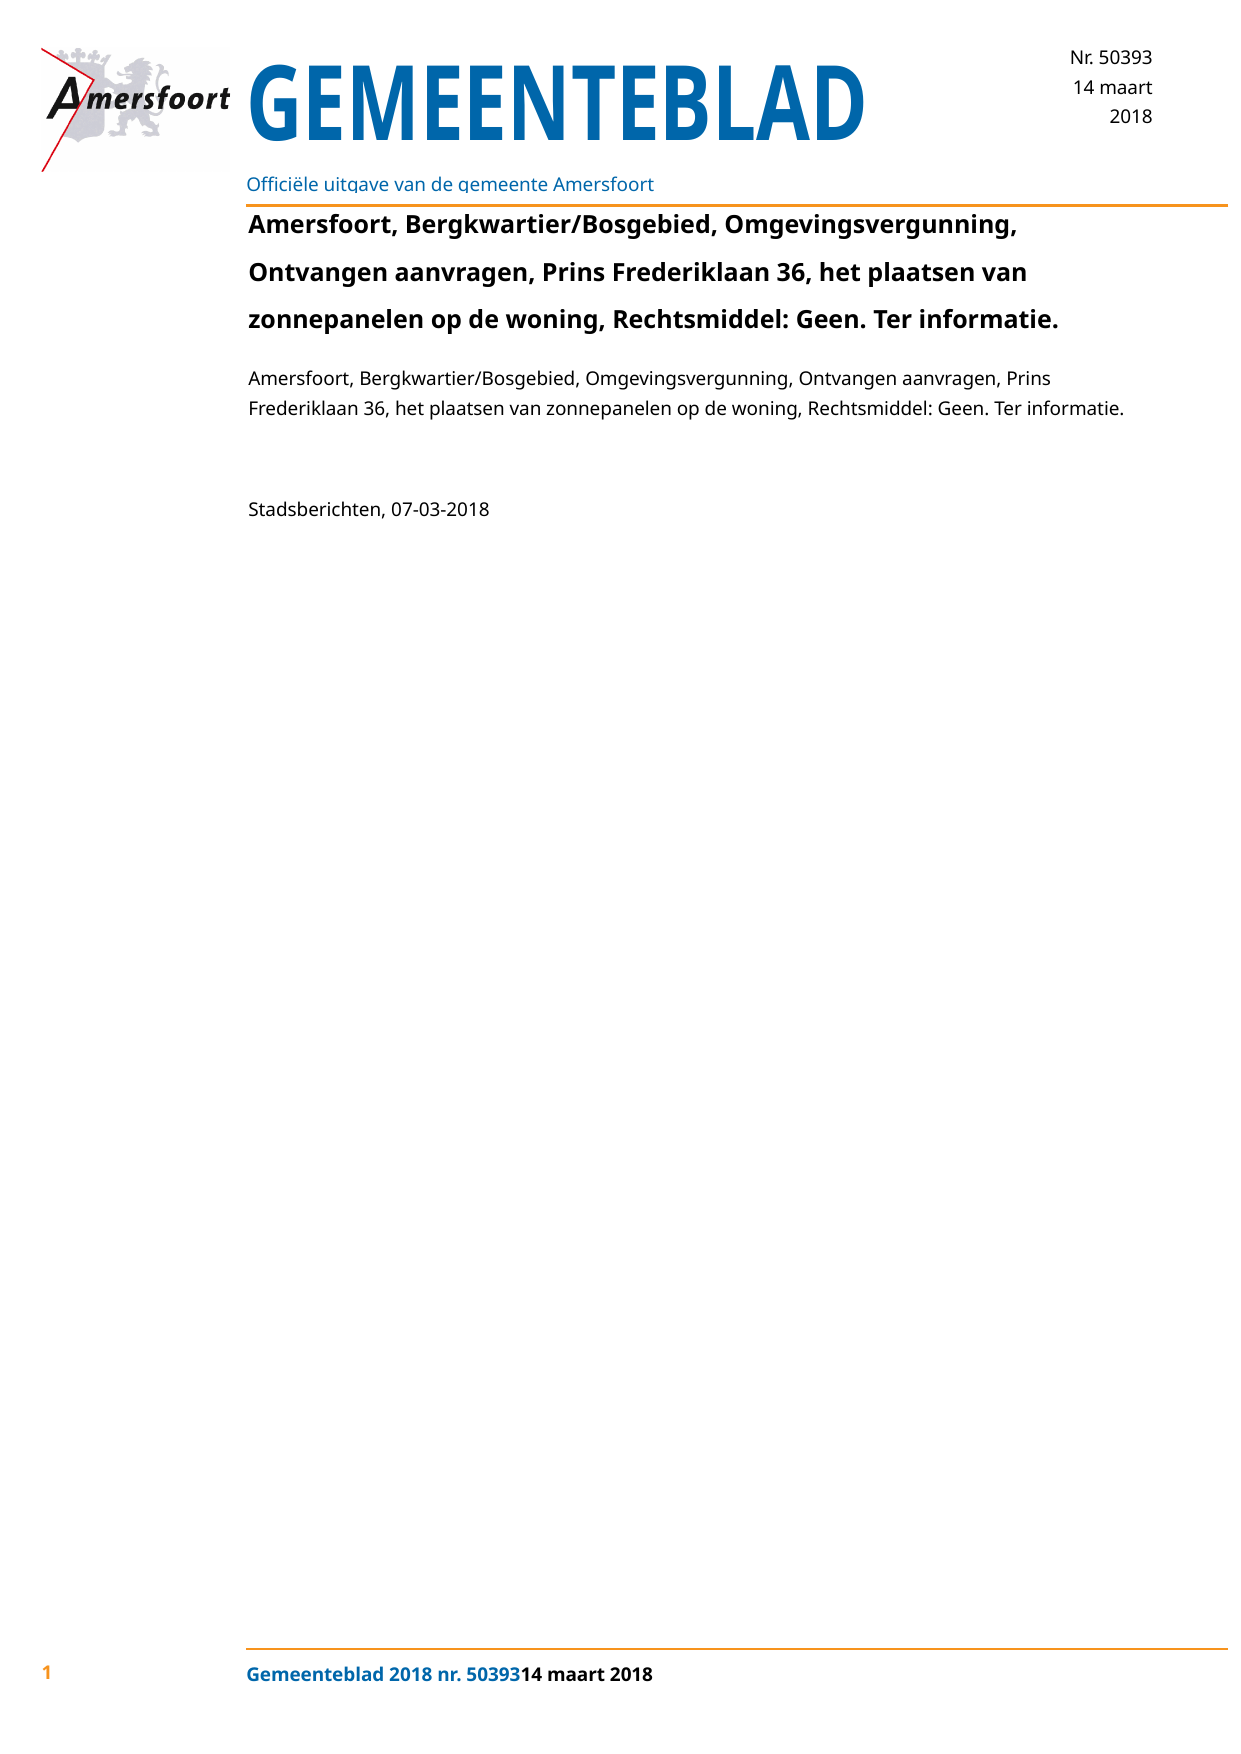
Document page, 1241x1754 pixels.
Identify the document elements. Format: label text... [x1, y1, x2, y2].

picture [41, 47, 231, 172]
text Stadsberichten, 07-03-2018 [248, 496, 1152, 522]
text Amersfoort, Bergkwartier/Bosgebied, Omgevingsvergunning, Ontvangen aanvragen, Prins Frederiklaan 36, het plaatsen van zonnepanelen op de woning, Rechtsmiddel: Geen. Ter informatie. [248, 207, 1152, 336]
text Amersfoort, Bergkwartier/Bosgebied, Omgevingsvergunning, Ontvangen aanvragen, Prins Frederiklaan 36, het plaatsen van zonnepanelen op de woning, Rechtsmiddel: Geen. Ter informatie. [248, 366, 1152, 421]
